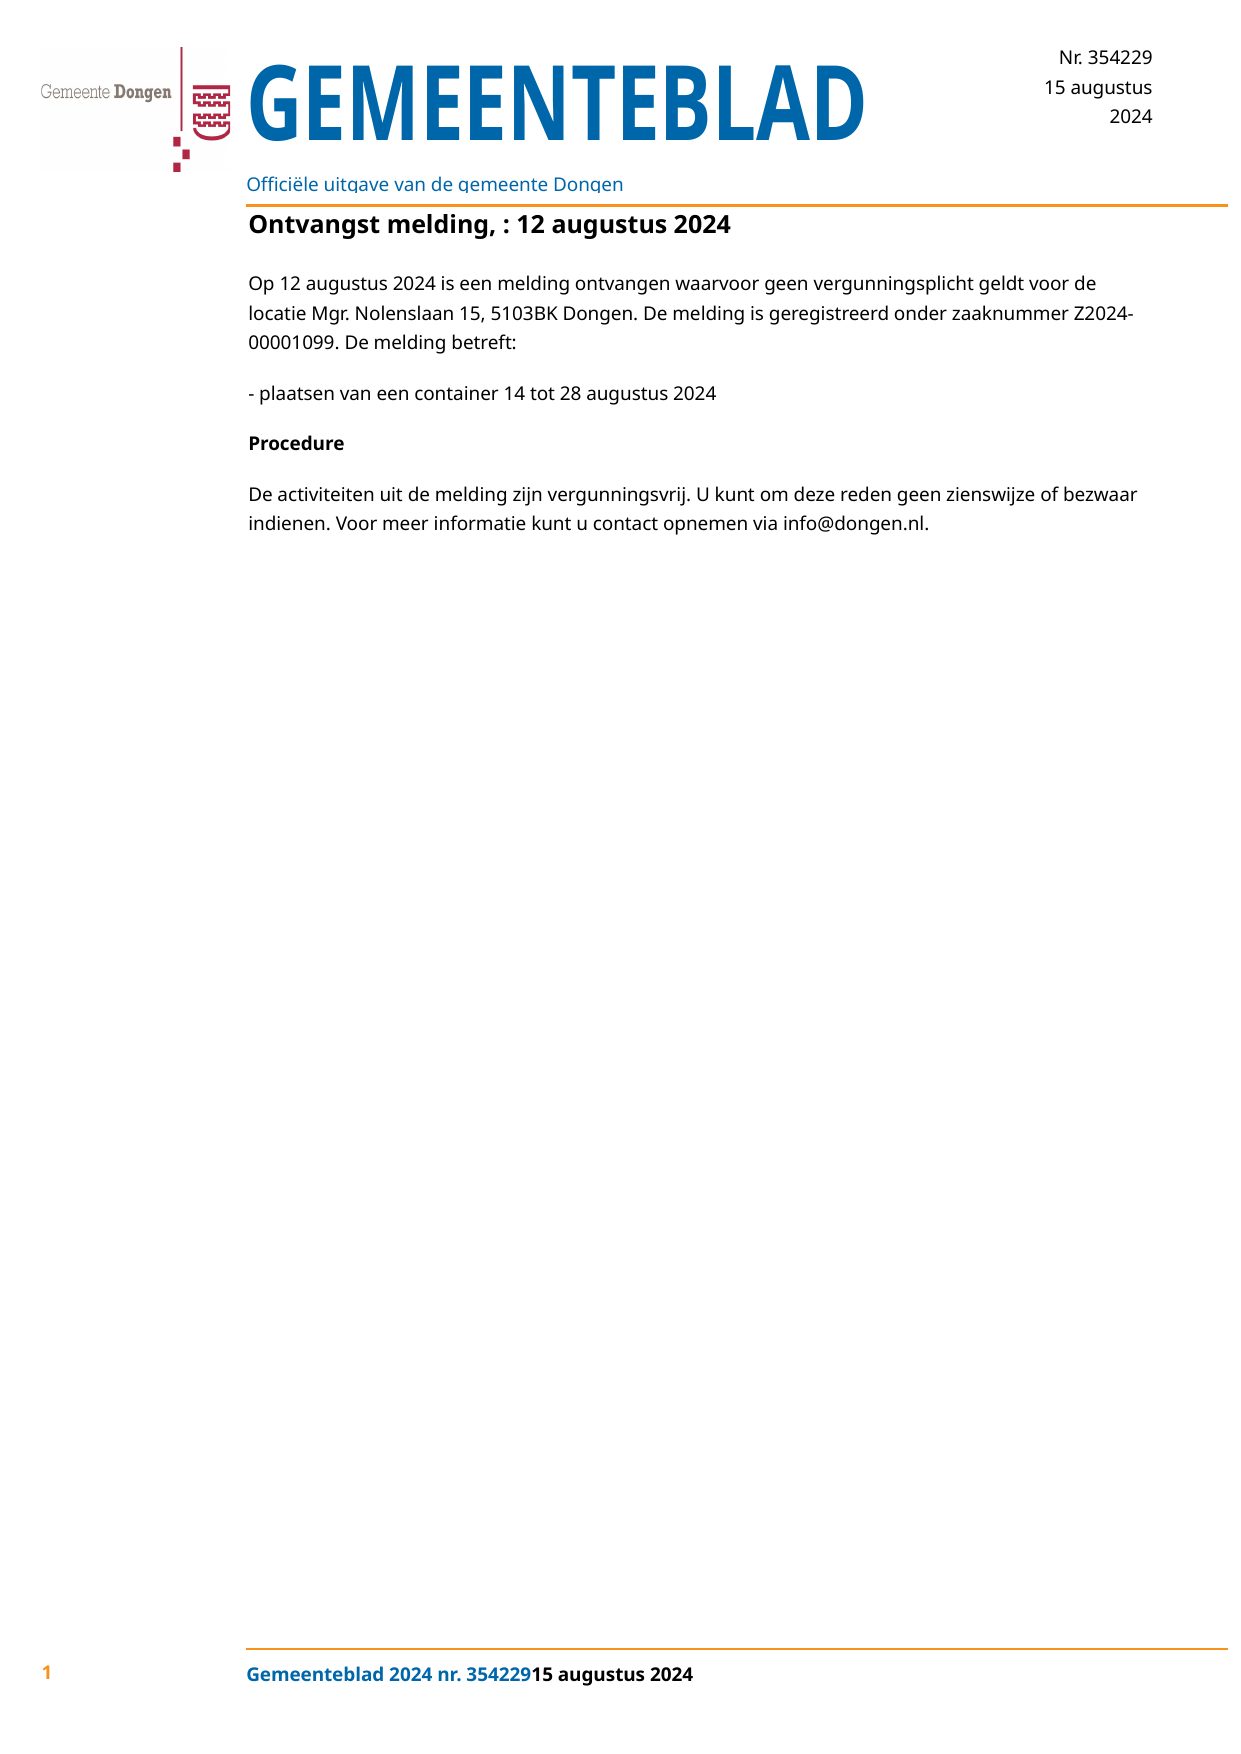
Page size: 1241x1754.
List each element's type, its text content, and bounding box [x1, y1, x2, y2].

text Ontvangst melding, : 12 augustus 2024 [248, 207, 1152, 241]
text Procedure [248, 430, 1152, 456]
picture [41, 47, 231, 172]
text - plaatsen van een container 14 tot 28 augustus 2024 [248, 380, 1152, 406]
text De activiteiten uit de melding zijn vergunningsvrij. U kunt om deze reden geen zienswijze of bezwaar indienen. Voor meer informatie kunt u contact opnemen via info@dongen.nl. [248, 481, 1152, 536]
text Op 12 augustus 2024 is een melding ontvangen waarvoor geen vergunningsplicht geldt voor de locatie Mgr. Nolenslaan 15, 5103BK Dongen. De melding is geregistreerd onder zaaknummer Z2024-00001099. De melding betreft: [248, 270, 1152, 355]
